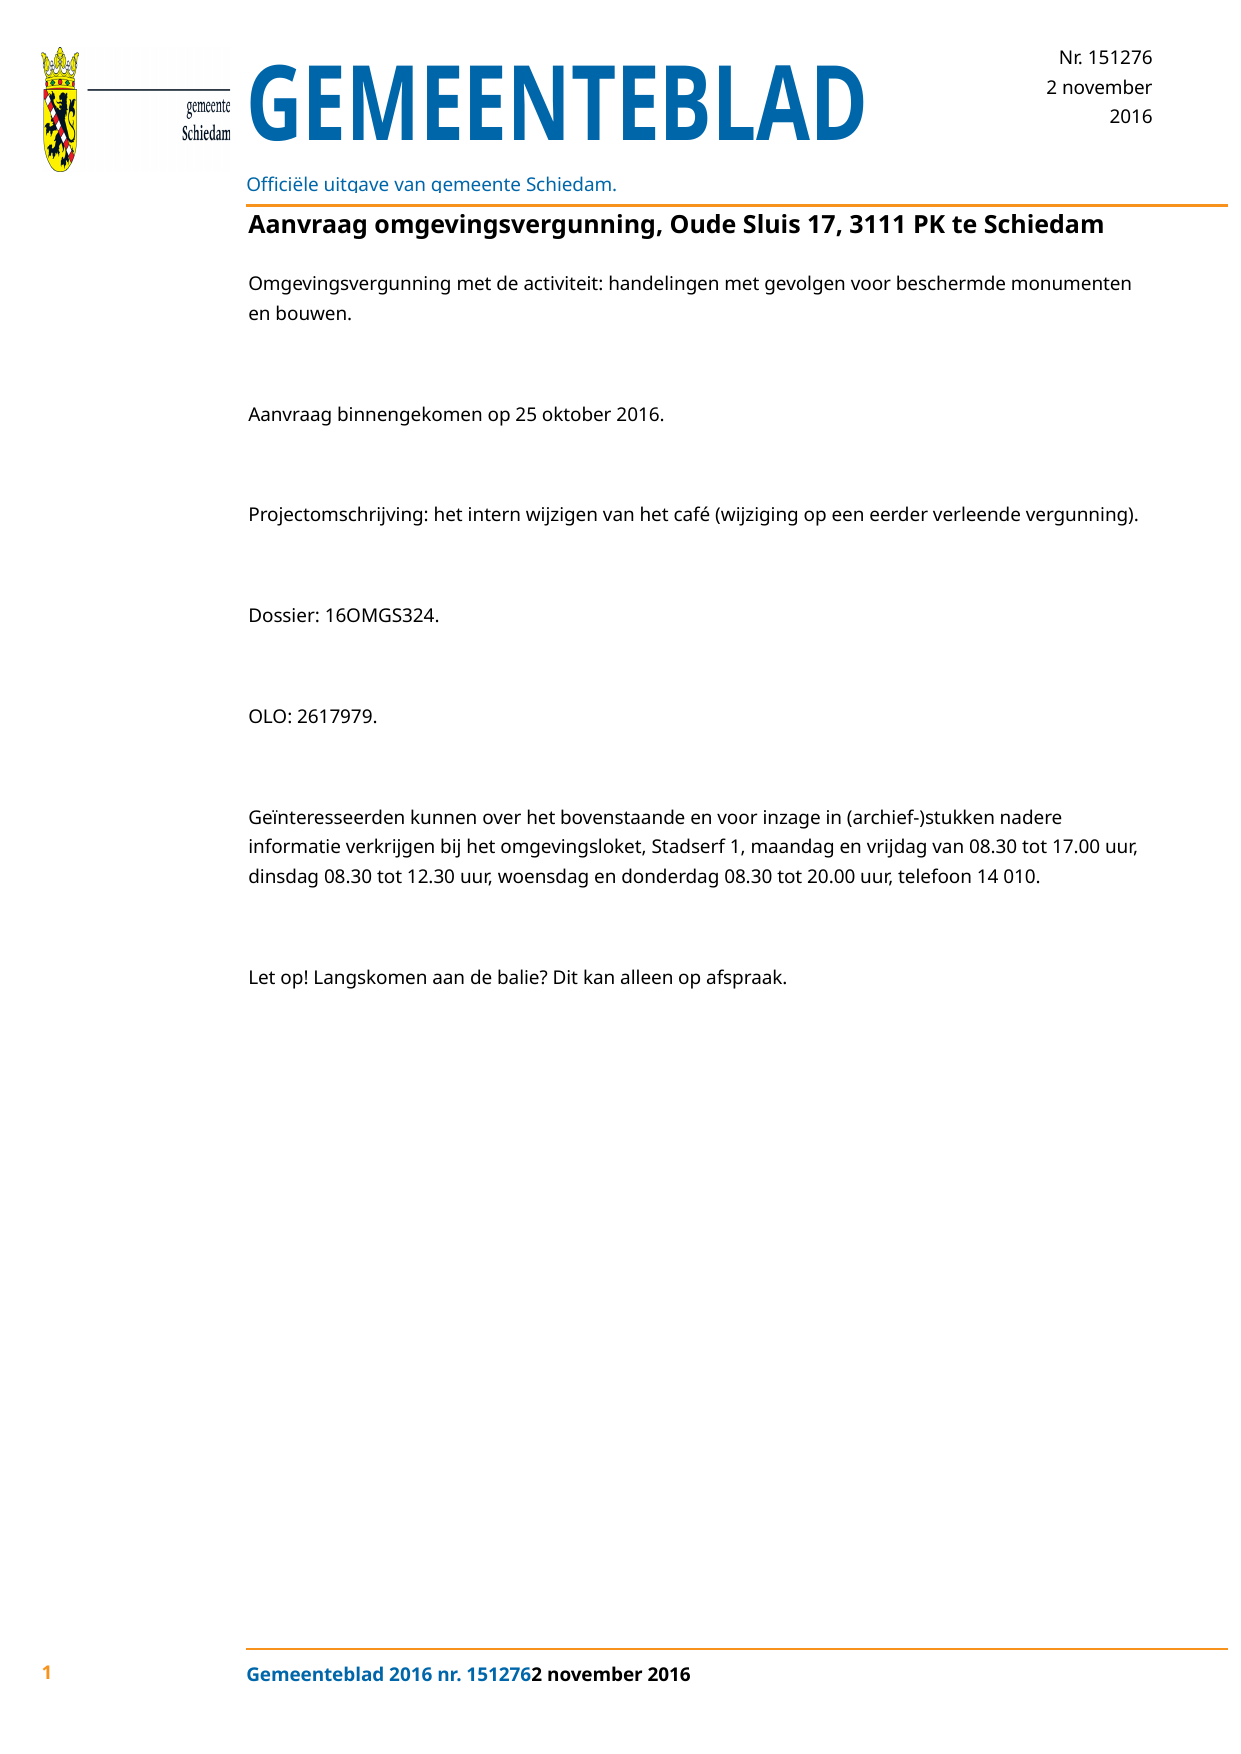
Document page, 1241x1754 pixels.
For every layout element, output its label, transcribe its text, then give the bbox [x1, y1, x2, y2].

text OLO: 2617979. [248, 703, 1152, 729]
text Aanvraag omgevingsvergunning, Oude Sluis 17, 3111 PK te Schiedam [248, 207, 1152, 241]
text Let op! Langskomen aan de balie? Dit kan alleen op afspraak. [248, 964, 1152, 990]
text Omgevingsvergunning met de activiteit: handelingen met gevolgen voor beschermde monumenten en bouwen. [248, 270, 1152, 326]
picture [41, 47, 231, 172]
text Dossier: 16OMGS324. [248, 602, 1152, 628]
text Aanvraag binnengekomen op 25 oktober 2016. [248, 401, 1152, 426]
text Geïnteresseerden kunnen over het bovenstaande en voor inzage in (archief-)stukken nadere informatie verkrijgen bij het omgevingsloket, Stadserf 1, maandag en vrijdag van 08.30 tot 17.00 uur, dinsdag 08.30 tot 12.30 uur, woensdag en donderdag 08.30 tot 20.00 uur, telefoon 14 010. [248, 804, 1152, 889]
text Projectomschrijving: het intern wijzigen van het café (wijziging op een eerder verleende vergunning). [248, 502, 1152, 527]
